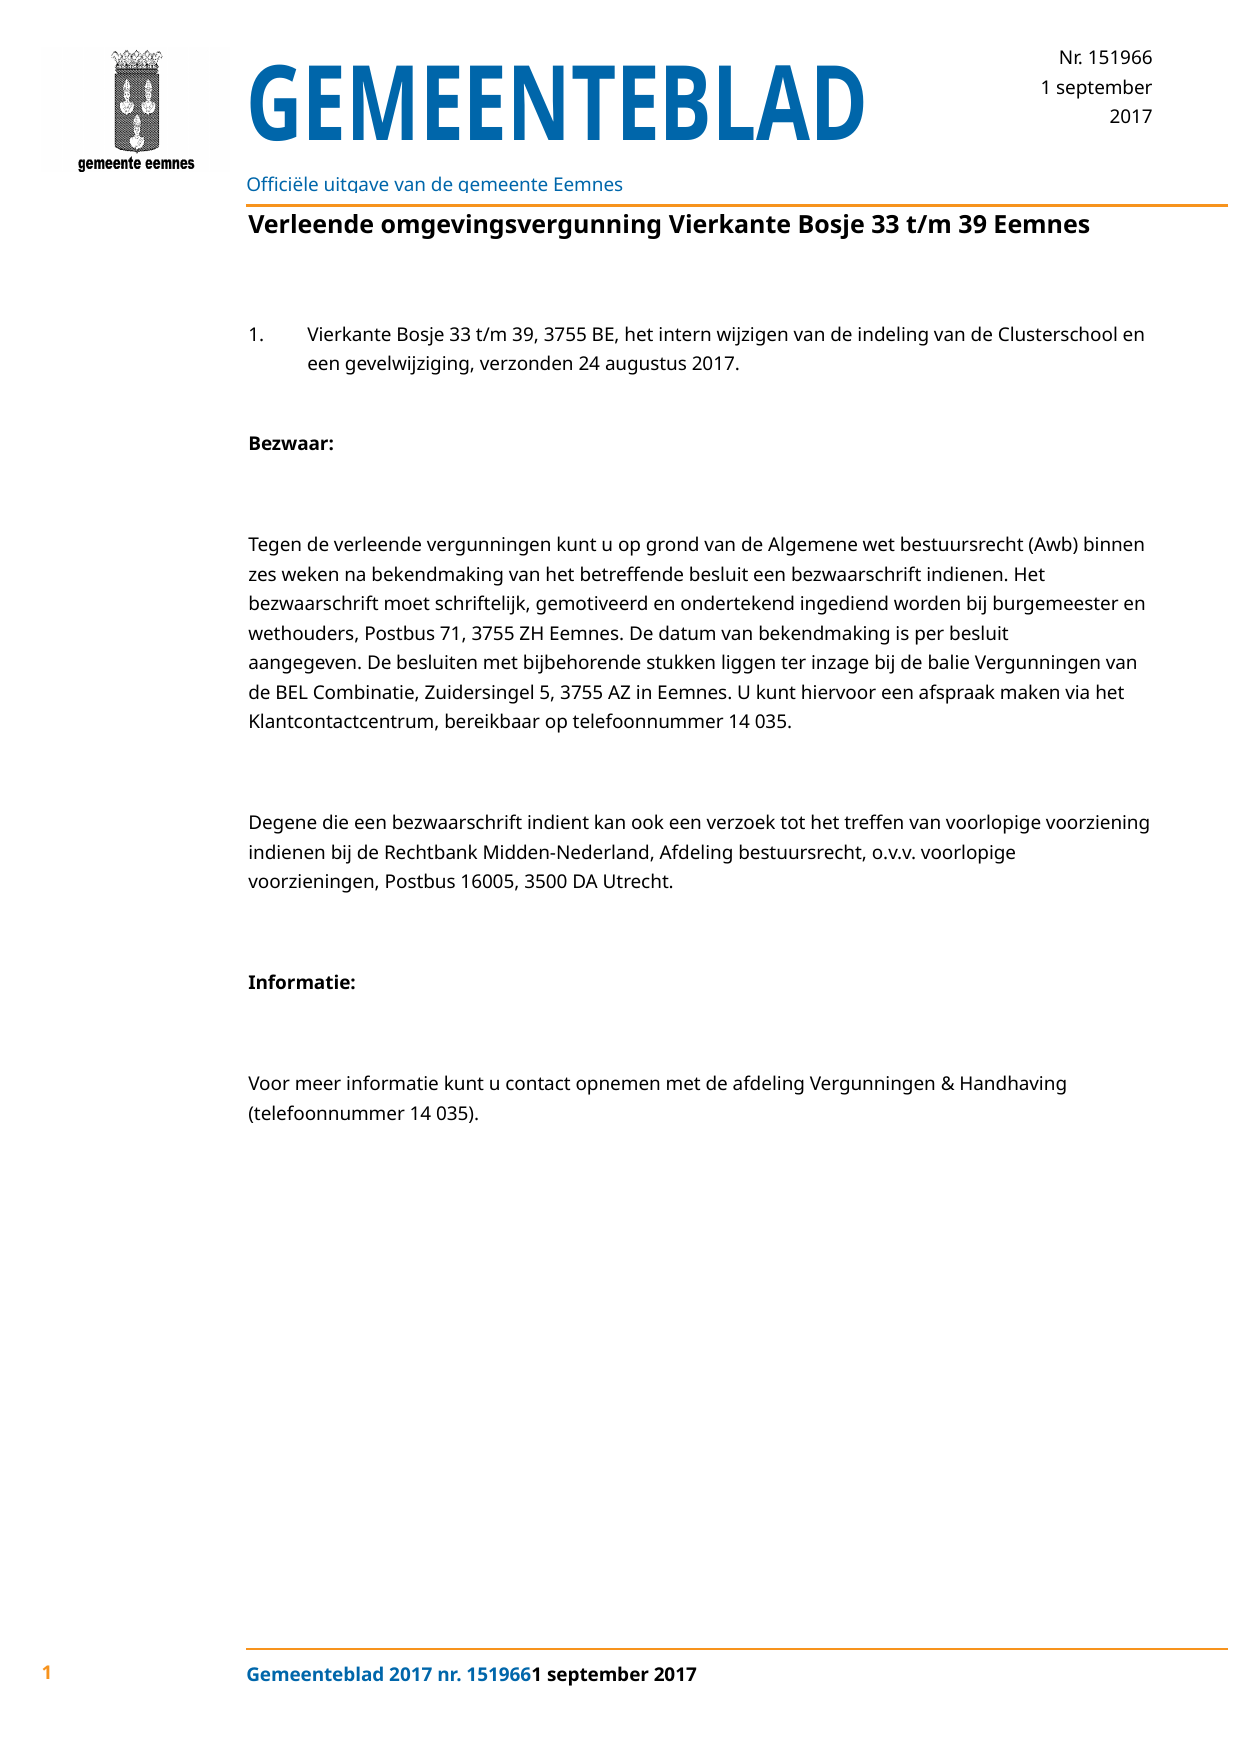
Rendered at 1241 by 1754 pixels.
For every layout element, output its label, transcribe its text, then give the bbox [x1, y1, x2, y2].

text Informatie: [248, 969, 1152, 995]
text Tegen de verleende vergunningen kunt u op grond van de Algemene wet bestuursrecht (Awb) binnen zes weken na bekendmaking van het betreffende besluit een bezwaarschrift indienen. Het bezwaarschrift moet schriftelijk, gemotiveerd en ondertekend ingediend worden bij burgemeester en wethouders, Postbus 71, 3755 ZH Eemnes. De datum van bekendmaking is per besluit aangegeven. De besluiten met bijbehorende stukken liggen ter inzage bij de balie Vergunningen van de BEL Combinatie, Zuidersingel 5, 3755 AZ in Eemnes. U kunt hiervoor een afspraak maken via het Klantcontactcentrum, bereikbaar op telefoonnummer 14 035. [248, 531, 1152, 734]
text Bezwaar: [248, 430, 1152, 456]
list Vierkante Bosje 33 t/m 39, 3755 BE, het intern wijzigen van de indeling van de Clusterschool en een gevelwijziging, verzonden 24 augustus 2017. [248, 321, 1152, 376]
picture [41, 47, 231, 172]
text Degene die een bezwaarschrift indient kan ook een verzoek tot het treffen van voorlopige voorziening indienen bij de Rechtbank Midden-Nederland, Afdeling bestuursrecht, o.v.v. voorlopige voorzieningen, Postbus 16005, 3500 DA Utrecht. [248, 809, 1152, 894]
text Voor meer informatie kunt u contact opnemen met de afdeling Vergunningen & Handhaving (telefoonnummer 14 035). [248, 1070, 1152, 1126]
text Verleende omgevingsvergunning Vierkante Bosje 33 t/m 39 Eemnes [248, 207, 1152, 241]
